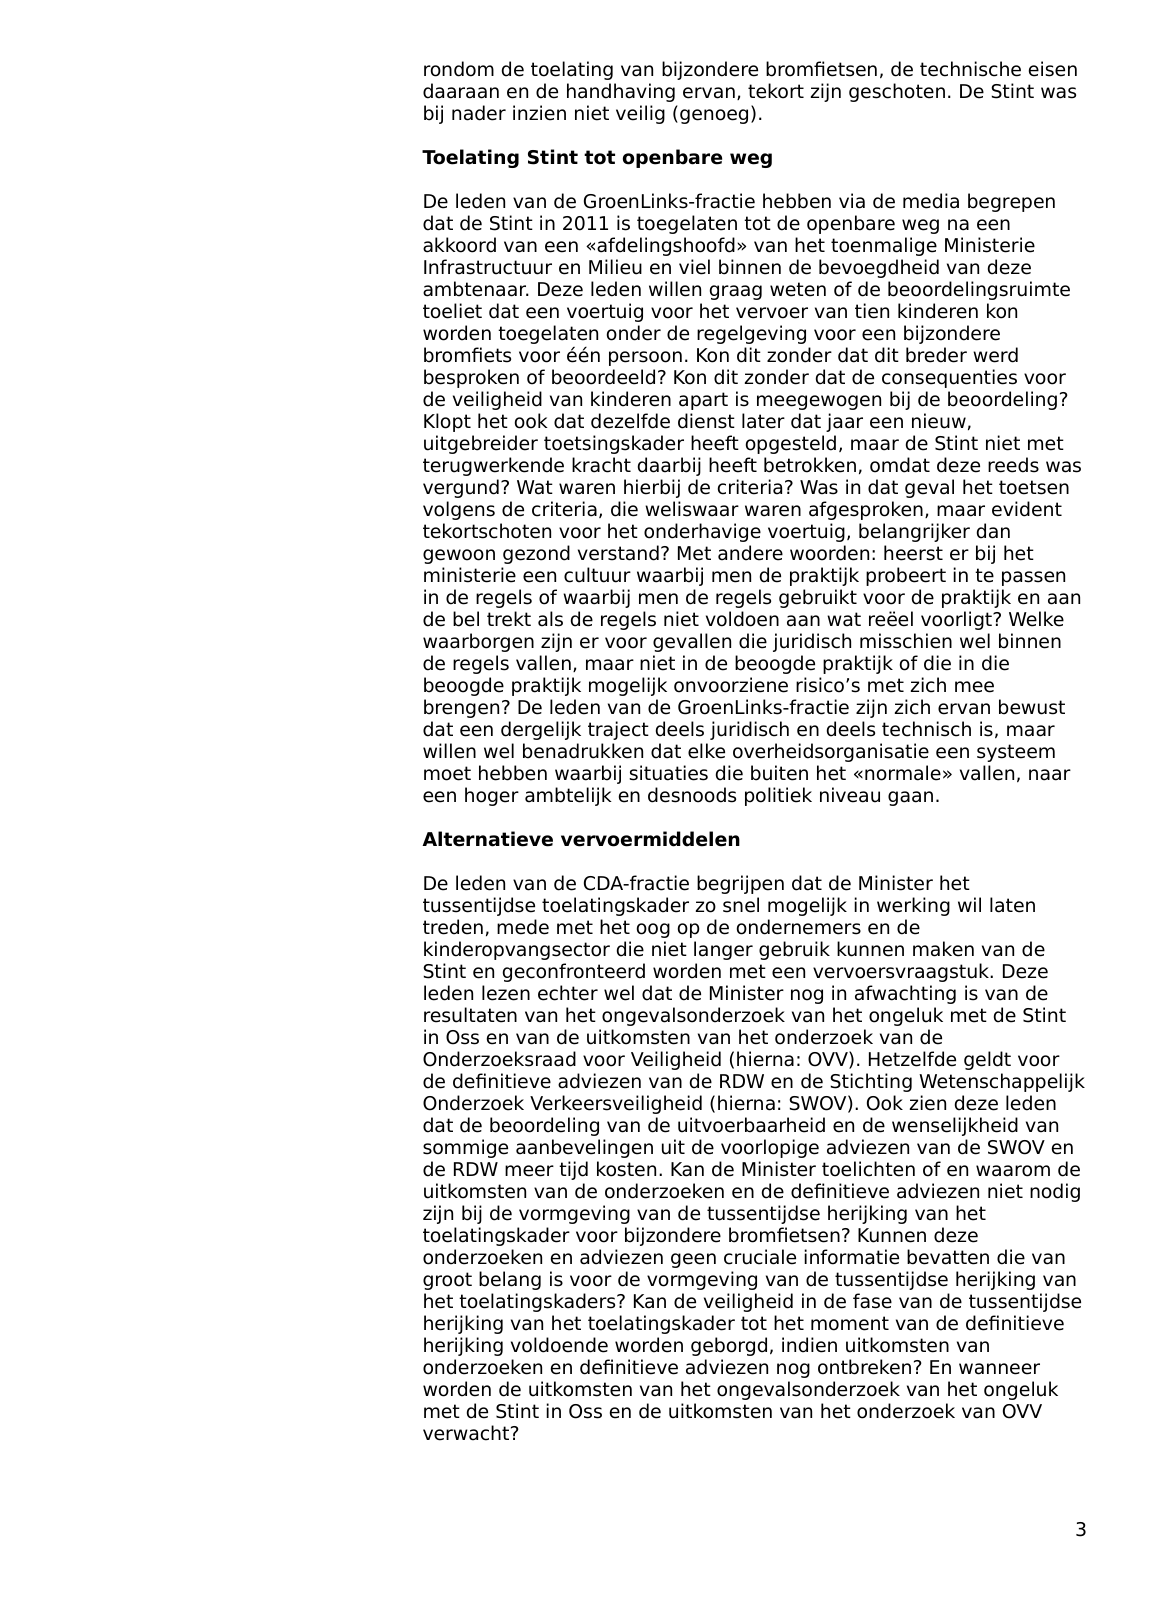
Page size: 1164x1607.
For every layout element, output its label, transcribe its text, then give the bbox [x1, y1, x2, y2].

subtitle Alternatieve vervoermiddelen [422, 829, 1087, 851]
subtitle Toelating Stint tot openbare weg [422, 147, 1087, 169]
text rondom de toelating van bijzondere bromfietsen, de technische eisen daaraan en de handhaving ervan, tekort zijn geschoten. De Stint was bij nader inzien niet veilig (genoeg). [422, 59, 1087, 125]
text De leden van de CDA-fractie begrijpen dat de Minister het tussentijdse toelatingskader zo snel mogelijk in werking wil laten treden, mede met het oog op de ondernemers en de kinderopvangsector die niet langer gebruik kunnen maken van de Stint en geconfronteerd worden met een vervoersvraagstuk. Deze leden lezen echter wel dat de Minister nog in afwachting is van de resultaten van het ongevalsonderzoek van het ongeluk met de Stint in Oss en van de uitkomsten van het onderzoek van de Onderzoeksraad voor Veiligheid (hierna: OVV). Hetzelfde geldt voor de definitieve adviezen van de RDW en de Stichting Wetenschappelijk Onderzoek Verkeersveiligheid (hierna: SWOV). Ook zien deze leden dat de beoordeling van de uitvoerbaarheid en de wenselijkheid van sommige aanbevelingen uit de voorlopige adviezen van de SWOV en de RDW meer tijd kosten. Kan de Minister toelichten of en waarom de uitkomsten van de onderzoeken en de definitieve adviezen niet nodig zijn bij de vormgeving van de tussentijdse herijking van het toelatingskader voor bijzondere bromfietsen? Kunnen deze onderzoeken en adviezen geen cruciale informatie bevatten die van groot belang is voor de vormgeving van de tussentijdse herijking van het toelatingskaders? Kan de veiligheid in de fase van de tussentijdse herijking van het toelatingskader tot het moment van de definitieve herijking voldoende worden geborgd, indien uitkomsten van onderzoeken en definitieve adviezen nog ontbreken? En wanneer worden de uitkomsten van het ongevalsonderzoek van het ongeluk met de Stint in Oss en de uitkomsten van het onderzoek van OVV verwacht? [422, 873, 1087, 1444]
text De leden van de GroenLinks-fractie hebben via de media begrepen dat de Stint in 2011 is toegelaten tot de openbare weg na een akkoord van een «afdelingshoofd» van het toenmalige Ministerie Infrastructuur en Milieu en viel binnen de bevoegdheid van deze ambtenaar. Deze leden willen graag weten of de beoordelingsruimte toeliet dat een voertuig voor het vervoer van tien kinderen kon worden toegelaten onder de regelgeving voor een bijzondere bromfiets voor één persoon. Kon dit zonder dat dit breder werd besproken of beoordeeld? Kon dit zonder dat de consequenties voor de veiligheid van kinderen apart is meegewogen bij de beoordeling? Klopt het ook dat dezelfde dienst later dat jaar een nieuw, uitgebreider toetsingskader heeft opgesteld, maar de Stint niet met terugwerkende kracht daarbij heeft betrokken, omdat deze reeds was vergund? Wat waren hierbij de criteria? Was in dat geval het toetsen volgens de criteria, die weliswaar waren afgesproken, maar evident tekortschoten voor het onderhavige voertuig, belangrijker dan gewoon gezond verstand? Met andere woorden: heerst er bij het ministerie een cultuur waarbij men de praktijk probeert in te passen in de regels of waarbij men de regels gebruikt voor de praktijk en aan de bel trekt als de regels niet voldoen aan wat reëel voorligt? Welke waarborgen zijn er voor gevallen die juridisch misschien wel binnen de regels vallen, maar niet in de beoogde praktijk of die in die beoogde praktijk mogelijk onvoorziene risico’s met zich mee brengen? De leden van de GroenLinks-fractie zijn zich ervan bewust dat een dergelijk traject deels juridisch en deels technisch is, maar willen wel benadrukken dat elke overheidsorganisatie een systeem moet hebben waarbij situaties die buiten het «normale» vallen, naar een hoger ambtelijk en desnoods politiek niveau gaan. [422, 191, 1087, 807]
